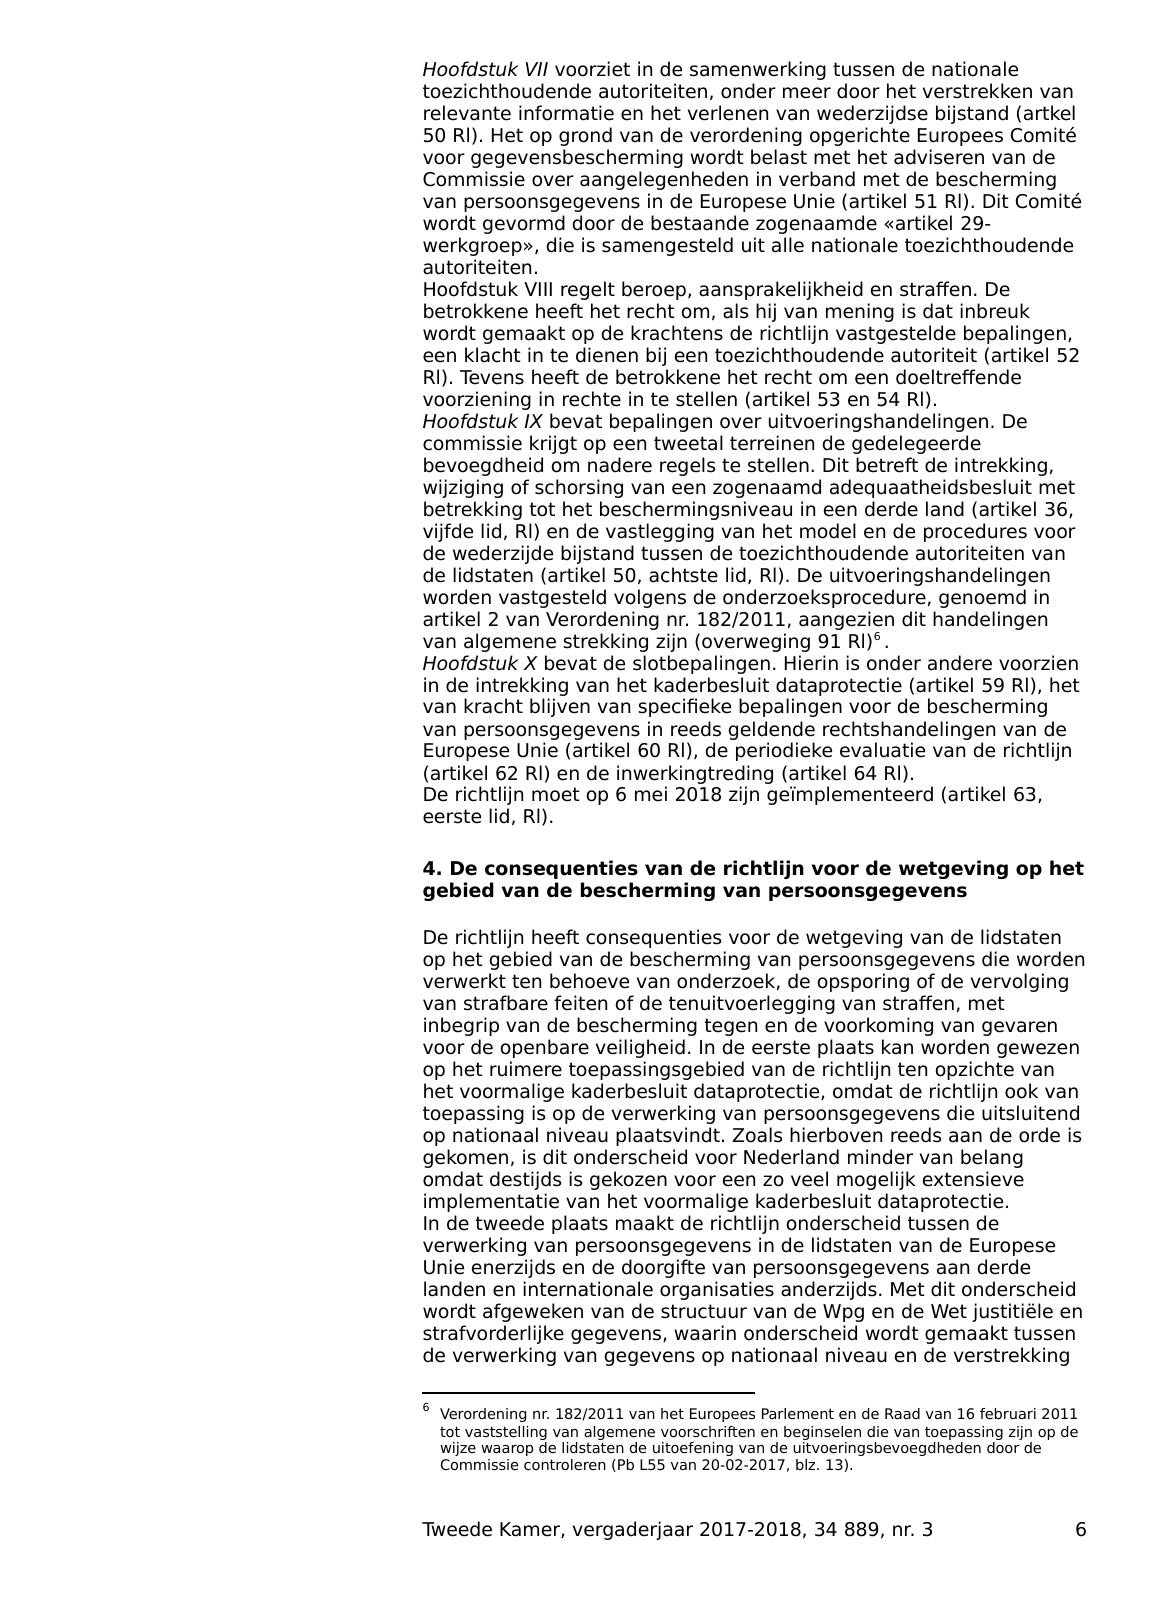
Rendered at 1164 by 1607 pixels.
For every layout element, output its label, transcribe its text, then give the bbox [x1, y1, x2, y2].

text De richtlijn moet op 6 mei 2018 zijn geïmplementeerd (artikel 63, eerste lid, Rl). [422, 784, 1087, 828]
subtitle 4. De consequenties van de richtlijn voor de wetgeving op het gebied van de bescherming van persoonsgegevens [422, 858, 1087, 902]
text De richtlijn heeft consequenties voor de wetgeving van de lidstaten op het gebied van de bescherming van persoonsgegevens die worden verwerkt ten behoeve van onderzoek, de opsporing of de vervolging van strafbare feiten of de tenuitvoerlegging van straffen, met inbegrip van de bescherming tegen en de voorkoming van gevaren voor de openbare veiligheid. In de eerste plaats kan worden gewezen op het ruimere toepassingsgebied van de richtlijn ten opzichte van het voormalige kaderbesluit dataprotectie, omdat de richtlijn ook van toepassing is op de verwerking van persoonsgegevens die uitsluitend op nationaal niveau plaatsvindt. Zoals hierboven reeds aan de orde is gekomen, is dit onderscheid voor Nederland minder van belang omdat destijds is gekozen voor een zo veel mogelijk extensieve implementatie van het voormalige kaderbesluit dataprotectie. [422, 927, 1087, 1213]
text Verordening nr. 182/2011 van het Europees Parlement en de Raad van 16 februari 2011 tot vaststelling van algemene voorschriften en beginselen die van toepassing zijn op de wijze waarop de lidstaten de uitoefening van de uitvoeringsbevoegdheden door de Commissie controleren (Pb L55 van 20-02-2017, blz. 13). [422, 1402, 1087, 1474]
text Hoofdstuk VII voorziet in de samenwerking tussen de nationale toezichthoudende autoriteiten, onder meer door het verstrekken van relevante informatie en het verlenen van wederzijdse bijstand (artkel 50 Rl). Het op grond van de verordening opgerichte Europees Comité voor gegevensbescherming wordt belast met het adviseren van de Commissie over aangelegenheden in verband met de bescherming van persoonsgegevens in de Europese Unie (artikel 51 Rl). Dit Comité wordt gevormd door de bestaande zogenaamde «artikel 29-werkgroep», die is samengesteld uit alle nationale toezichthoudende autoriteiten. [422, 59, 1087, 279]
text In de tweede plaats maakt de richtlijn onderscheid tussen de verwerking van persoonsgegevens in de lidstaten van de Europese Unie enerzijds en de doorgifte van persoonsgegevens aan derde landen en internationale organisaties anderzijds. Met dit onderscheid wordt afgeweken van de structuur van de Wpg en de Wet justitiële en strafvorderlijke gegevens, waarin onderscheid wordt gemaakt tussen de verwerking van gegevens op nationaal niveau en de verstrekking [422, 1213, 1087, 1367]
text Hoofdstuk IX bevat bepalingen over uitvoeringshandelingen. De commissie krijgt op een tweetal terreinen de gedelegeerde bevoegdheid om nadere regels te stellen. Dit betreft de intrekking, wijziging of schorsing van een zogenaamd adequaatheidsbesluit met betrekking tot het beschermingsniveau in een derde land (artikel 36, vijfde lid, Rl) en de vastlegging van het model en de procedures voor de wederzijde bijstand tussen de toezichthoudende autoriteiten van de lidstaten (artikel 50, achtste lid, Rl). De uitvoeringshandelingen worden vastgesteld volgens de onderzoeksprocedure, genoemd in artikel 2 van Verordening nr. 182/2011, aangezien dit handelingen van algemene strekking zijn (overweging 91 Rl). [422, 411, 1087, 652]
text Hoofdstuk X bevat de slotbepalingen. Hierin is onder andere voorzien in de intrekking van het kaderbesluit dataprotectie (artikel 59 Rl), het van kracht blijven van specifieke bepalingen voor de bescherming van persoonsgegevens in reeds geldende rechtshandelingen van de Europese Unie (artikel 60 Rl), de periodieke evaluatie van de richtlijn (artikel 62 Rl) en de inwerkingtreding (artikel 64 Rl). [422, 652, 1087, 784]
text Hoofdstuk VIII regelt beroep, aansprakelijkheid en straffen. De betrokkene heeft het recht om, als hij van mening is dat inbreuk wordt gemaakt op de krachtens de richtlijn vastgestelde bepalingen, een klacht in te dienen bij een toezichthoudende autoriteit (artikel 52 Rl). Tevens heeft de betrokkene het recht om een doeltreffende voorziening in rechte in te stellen (artikel 53 en 54 Rl). [422, 279, 1087, 411]
